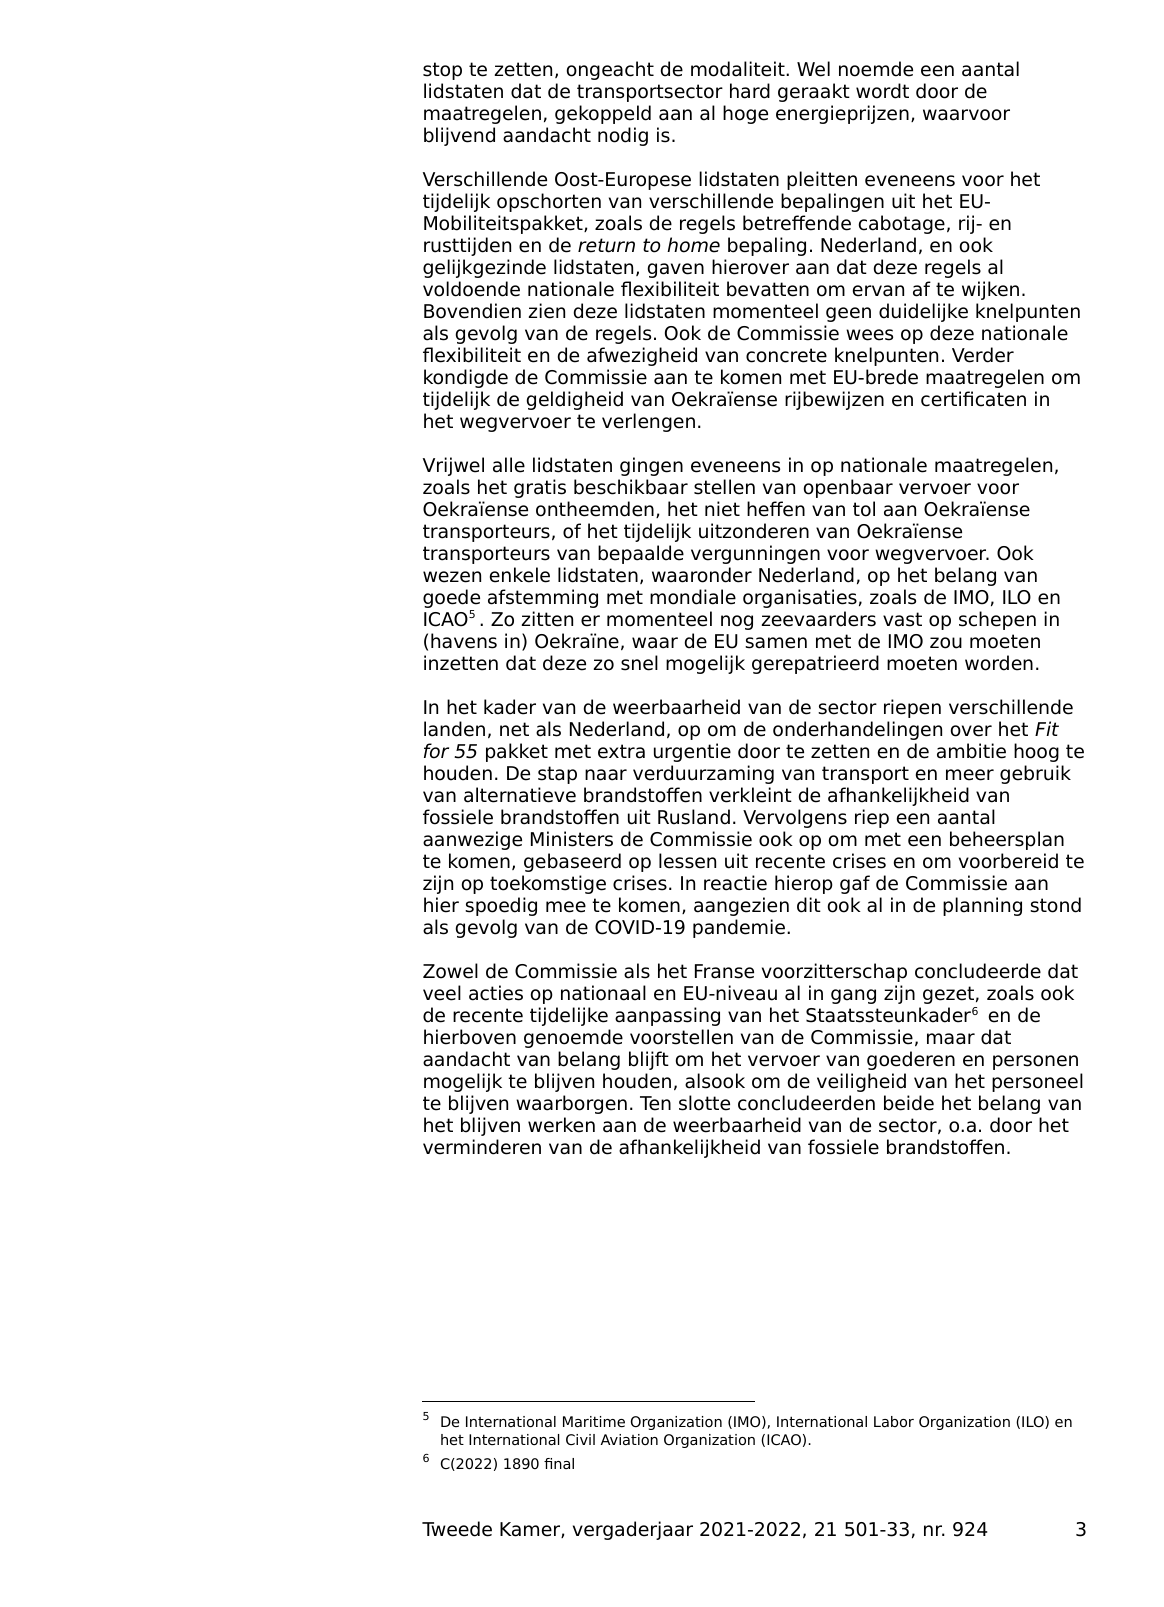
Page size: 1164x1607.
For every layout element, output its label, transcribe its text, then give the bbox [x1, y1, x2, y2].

text C(2022) 1890 final [422, 1452, 1087, 1474]
text In het kader van de weerbaarheid van de sector riepen verschillende landen, net als Nederland, op om de onderhandelingen over het Fit for 55 pakket met extra urgentie door te zetten en de ambitie hoog te houden. De stap naar verduurzaming van transport en meer gebruik van alternatieve brandstoffen verkleint de afhankelijkheid van fossiele brandstoffen uit Rusland. Vervolgens riep een aantal aanwezige Ministers de Commissie ook op om met een beheersplan te komen, gebaseerd op lessen uit recente crises en om voorbereid te zijn op toekomstige crises. In reactie hierop gaf de Commissie aan hier spoedig mee te komen, aangezien dit ook al in de planning stond als gevolg van de COVID-19 pandemie. [422, 697, 1087, 939]
text Verschillende Oost-Europese lidstaten pleitten eveneens voor het tijdelijk opschorten van verschillende bepalingen uit het EU-Mobiliteitspakket, zoals de regels betreffende cabotage, rij- en rusttijden en de return to home bepaling. Nederland, en ook gelijkgezinde lidstaten, gaven hierover aan dat deze regels al voldoende nationale flexibiliteit bevatten om ervan af te wijken. Bovendien zien deze lidstaten momenteel geen duidelijke knelpunten als gevolg van de regels. Ook de Commissie wees op deze nationale flexibiliteit en de afwezigheid van concrete knelpunten. Verder kondigde de Commissie aan te komen met EU-brede maatregelen om tijdelijk de geldigheid van Oekraïense rijbewijzen en certificaten in het wegvervoer te verlengen. [422, 169, 1087, 433]
text Vrijwel alle lidstaten gingen eveneens in op nationale maatregelen, zoals het gratis beschikbaar stellen van openbaar vervoer voor Oekraïense ontheemden, het niet heffen van tol aan Oekraïense transporteurs, of het tijdelijk uitzonderen van Oekraïense transporteurs van bepaalde vergunningen voor wegvervoer. Ook wezen enkele lidstaten, waaronder Nederland, op het belang van goede afstemming met mondiale organisaties, zoals de IMO, ILO en ICAO. Zo zitten er momenteel nog zeevaarders vast op schepen in (havens in) Oekraïne, waar de EU samen met de IMO zou moeten inzetten dat deze zo snel mogelijk gerepatrieerd moeten worden. [422, 455, 1087, 675]
text stop te zetten, ongeacht de modaliteit. Wel noemde een aantal lidstaten dat de transportsector hard geraakt wordt door de maatregelen, gekoppeld aan al hoge energieprijzen, waarvoor blijvend aandacht nodig is. [422, 59, 1087, 147]
text Zowel de Commissie als het Franse voorzitterschap concludeerde dat veel acties op nationaal en EU-niveau al in gang zijn gezet, zoals ook de recente tijdelijke aanpassing van het Staatssteunkader en de hierboven genoemde voorstellen van de Commissie, maar dat aandacht van belang blijft om het vervoer van goederen en personen mogelijk te blijven houden, alsook om de veiligheid van het personeel te blijven waarborgen. Ten slotte concludeerden beide het belang van het blijven werken aan de weerbaarheid van de sector, o.a. door het verminderen van de afhankelijkheid van fossiele brandstoffen. [422, 961, 1087, 1159]
text De International Maritime Organization (IMO), International Labor Organization (ILO) en het International Civil Aviation Organization (ICAO). [422, 1410, 1087, 1449]
